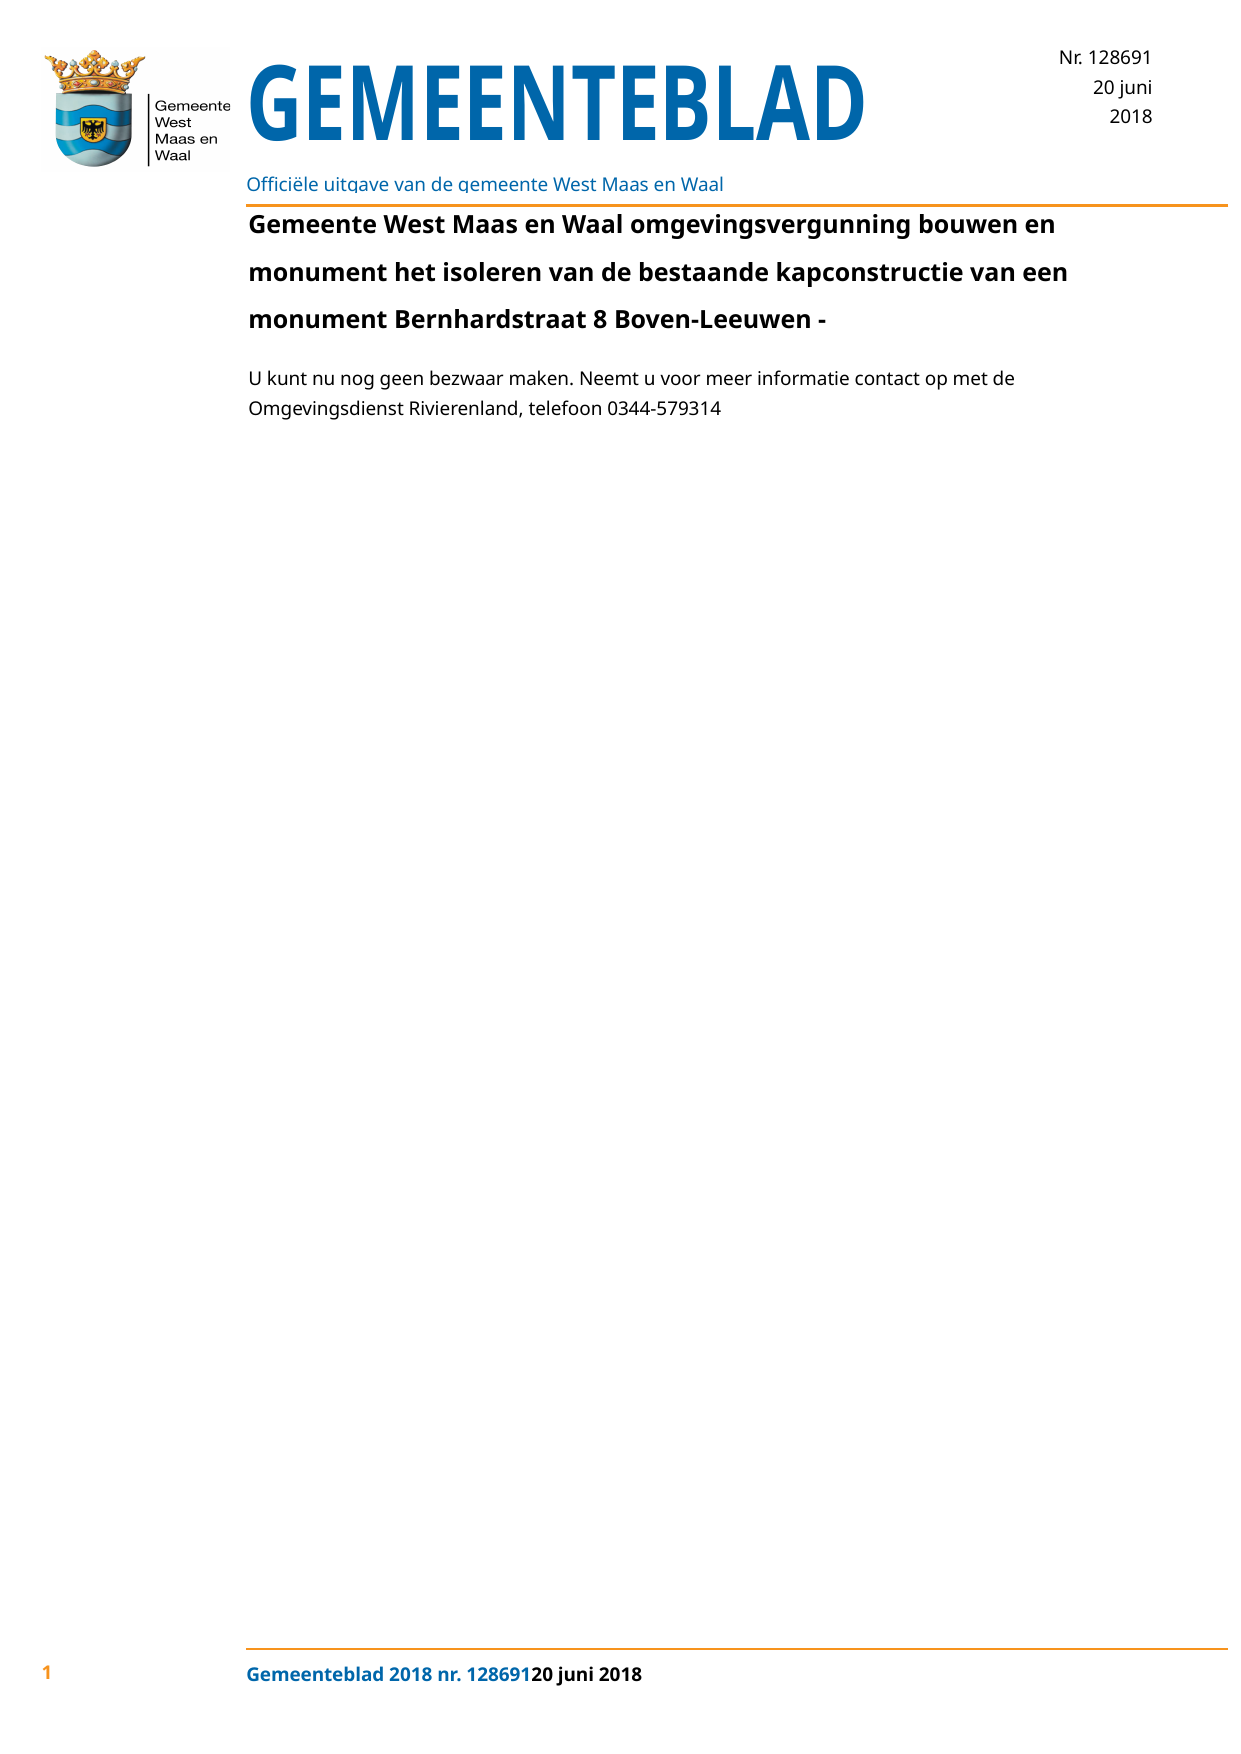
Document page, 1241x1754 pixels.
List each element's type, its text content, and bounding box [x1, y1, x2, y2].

picture [41, 47, 231, 172]
text Gemeente West Maas en Waal omgevingsvergunning bouwen en monument het isoleren van de bestaande kapconstructie van een monument Bernhardstraat 8 Boven-Leeuwen - [248, 207, 1152, 336]
text U kunt nu nog geen bezwaar maken. Neemt u voor meer informatie contact op met de Omgevingsdienst Rivierenland, telefoon 0344-579314 [248, 366, 1152, 421]
